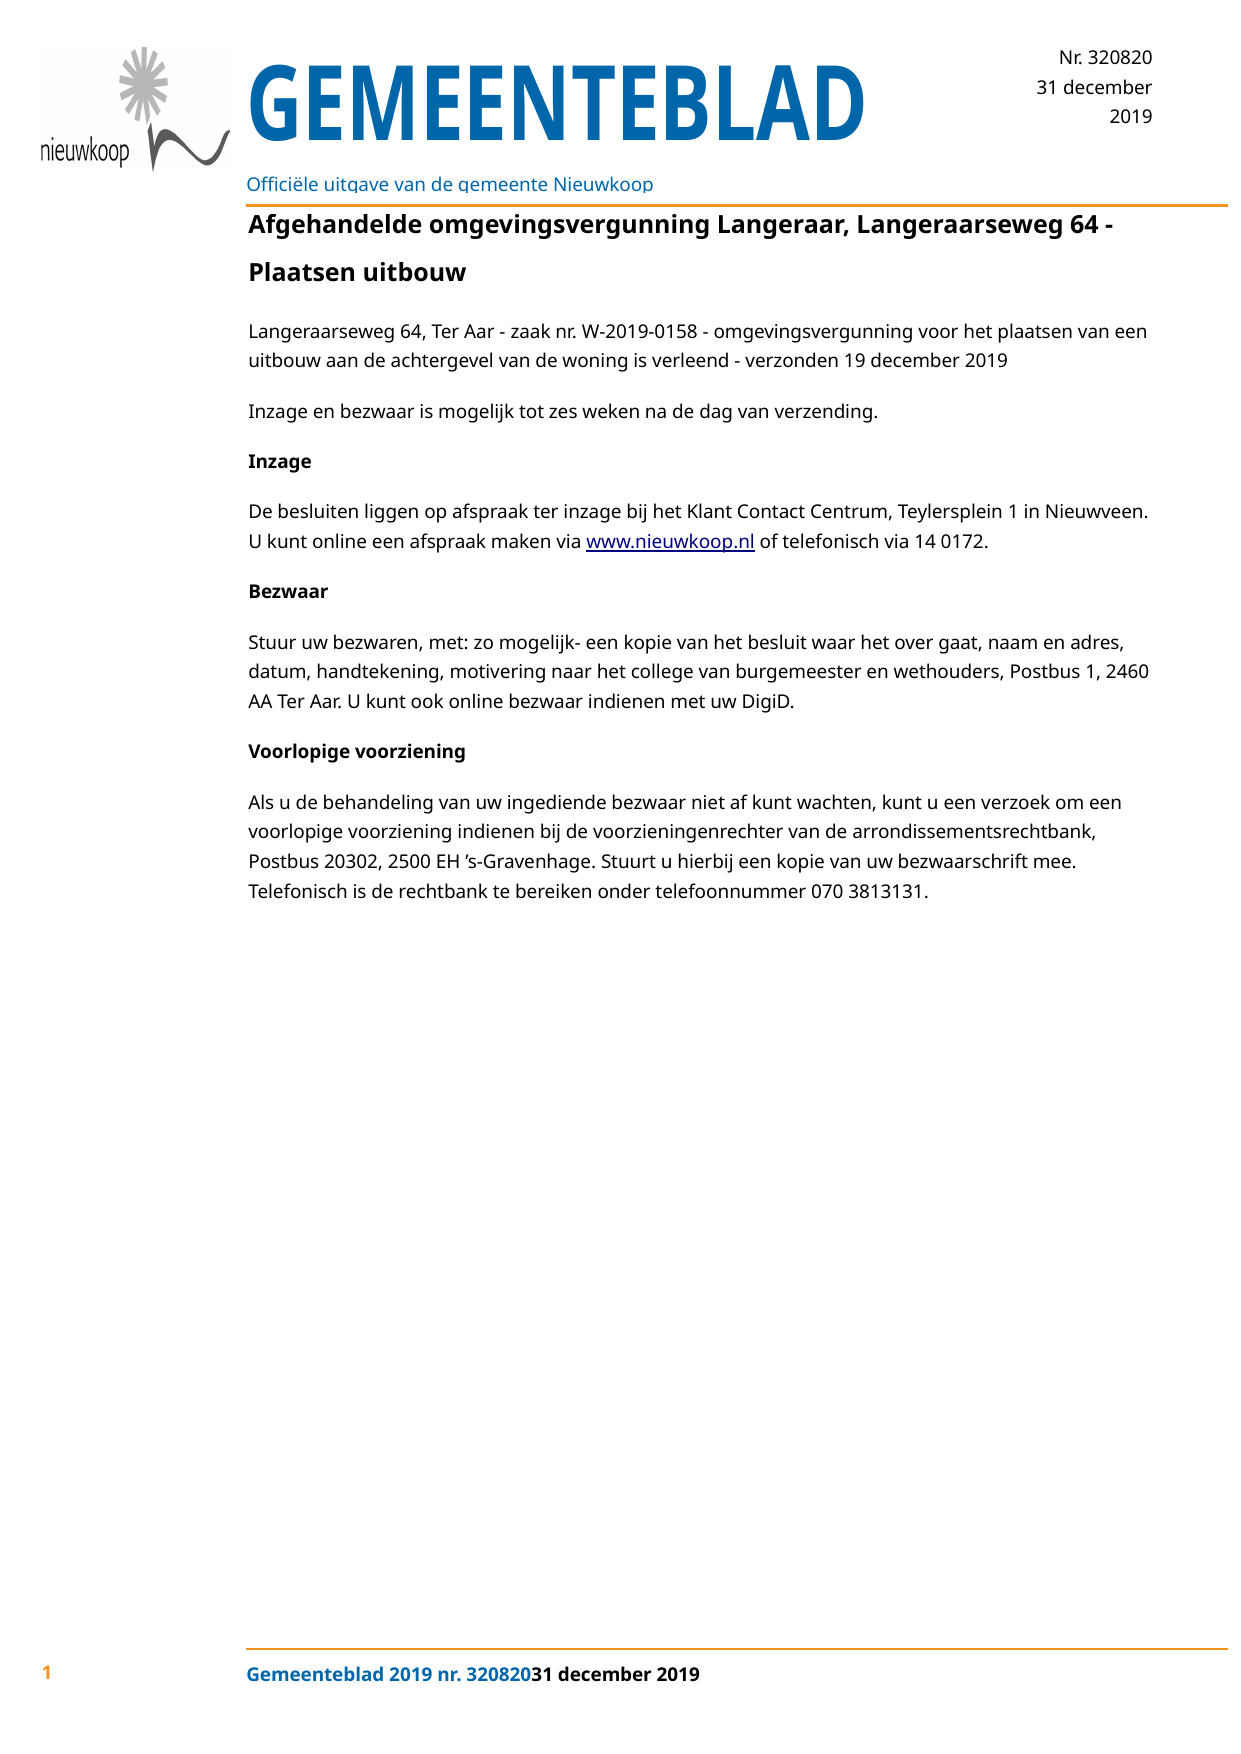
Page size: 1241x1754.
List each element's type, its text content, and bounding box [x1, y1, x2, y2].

text Voorlopige voorziening [248, 739, 1152, 764]
picture [41, 47, 231, 172]
text Stuur uw bezwaren, met: zo mogelijk- een kopie van het besluit waar het over gaat, naam en adres, datum, handtekening, motivering naar het college van burgemeester en wethouders, Postbus 1, 2460 AA Ter Aar. U kunt ook online bezwaar indienen met uw DigiD. [248, 629, 1152, 714]
text Inzage en bezwaar is mogelijk tot zes weken na de dag van verzending. [248, 398, 1152, 424]
text Bezwaar [248, 579, 1152, 604]
text Langeraarseweg 64, Ter Aar - zaak nr. W-2019-0158 - omgevingsvergunning voor het plaatsen van een uitbouw aan de achtergevel van de woning is verleend - verzonden 19 december 2019 [248, 318, 1152, 373]
text Als u de behandeling van uw ingediende bezwaar niet af kunt wachten, kunt u een verzoek om een voorlopige voorziening indienen bij de voorzieningenrechter van de arrondissementsrechtbank, Postbus 20302, 2500 EH ’s-Gravenhage. Stuurt u hierbij een kopie van uw bezwaarschrift mee. Telefonisch is de rechtbank te bereiken onder telefoonnummer 070 3813131. [248, 789, 1152, 904]
text Inzage [248, 448, 1152, 474]
text De besluiten liggen op afspraak ter inzage bij het Klant Contact Centrum, Teylersplein 1 in Nieuwveen. U kunt online een afspraak maken via www.nieuwkoop.nl of telefonisch via 14 0172. [248, 499, 1152, 554]
text Afgehandelde omgevingsvergunning Langeraar, Langeraarseweg 64 - Plaatsen uitbouw [248, 207, 1152, 288]
